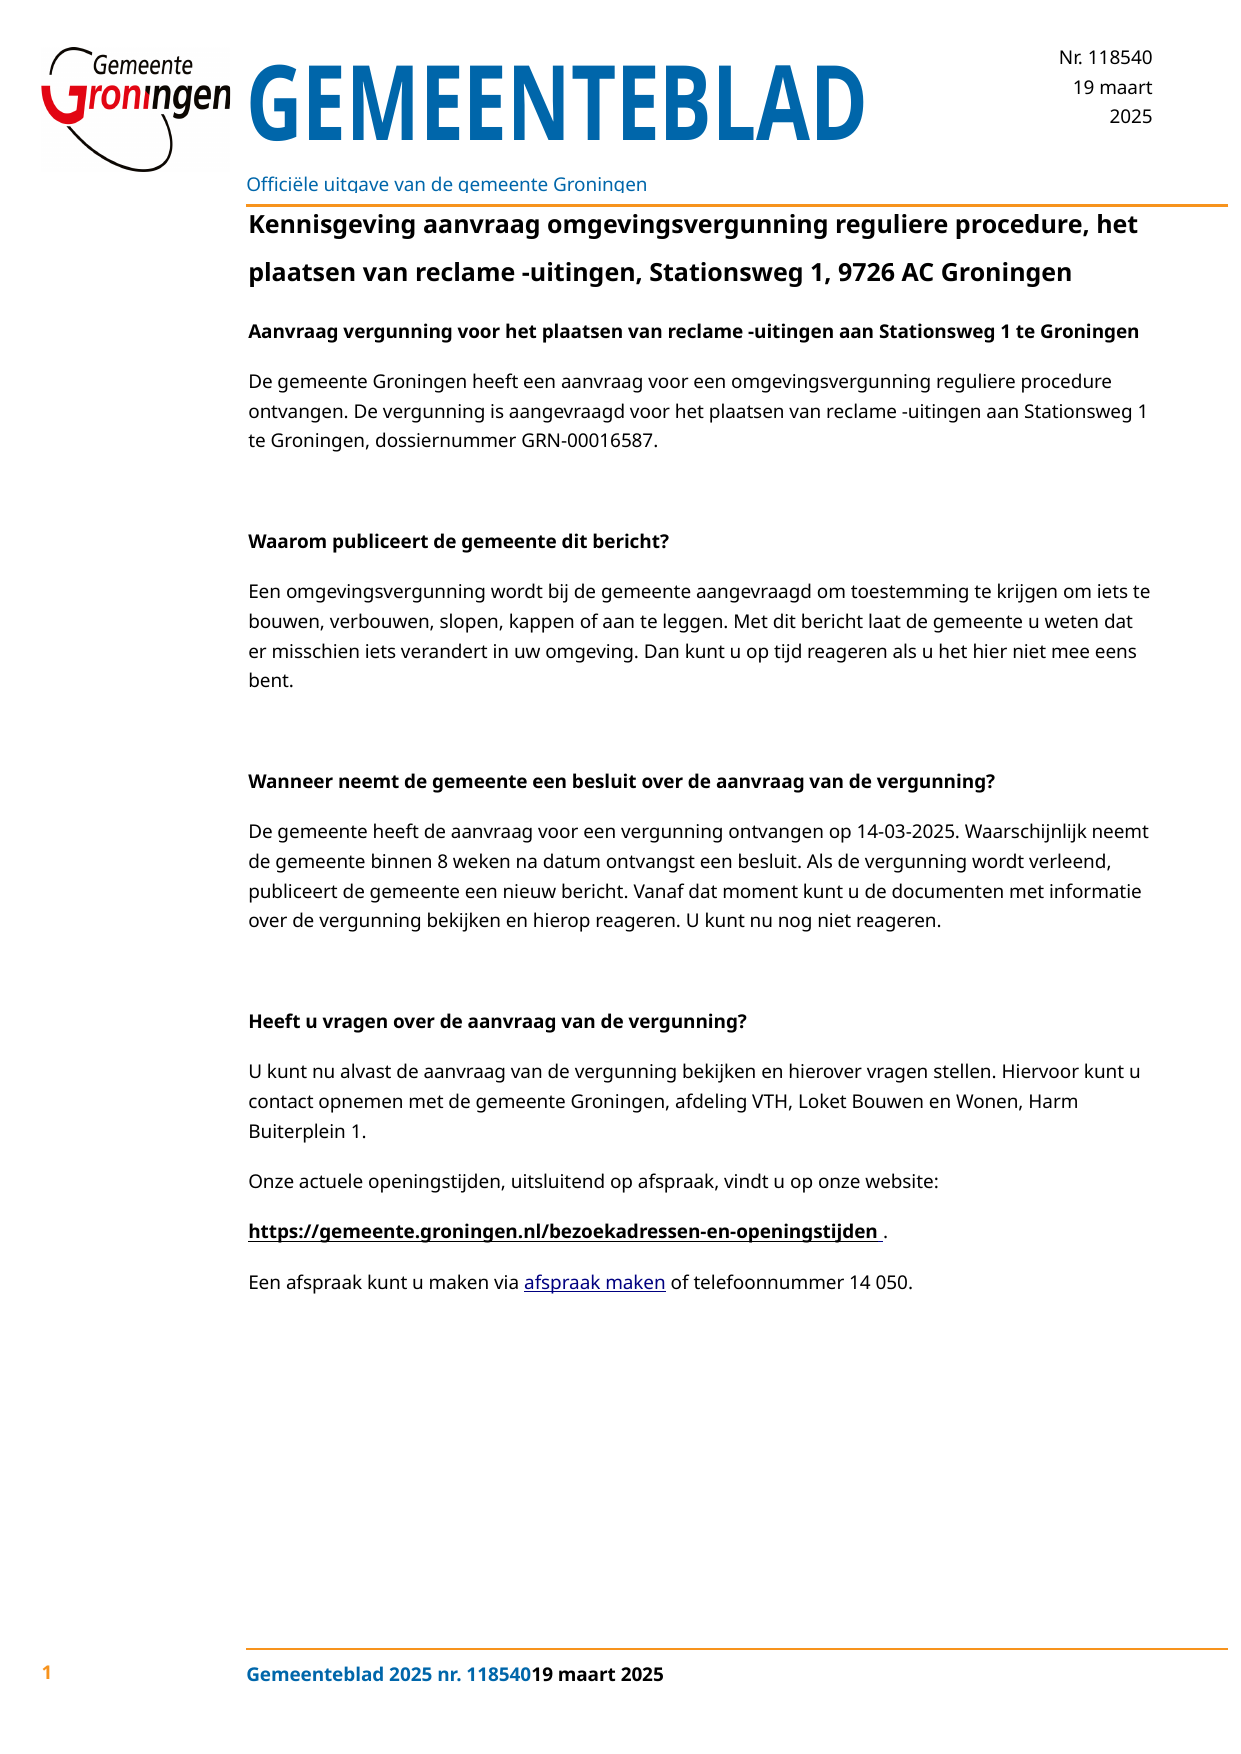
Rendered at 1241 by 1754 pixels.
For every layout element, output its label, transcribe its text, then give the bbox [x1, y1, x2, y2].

text Wanneer neemt de gemeente een besluit over de aanvraag van de vergunning? [248, 768, 1152, 794]
text Heeft u vragen over de aanvraag van de vergunning? [248, 1008, 1152, 1034]
text De gemeente Groningen heeft een aanvraag voor een omgevingsvergunning reguliere procedure ontvangen. De vergunning is aangevraagd voor het plaatsen van reclame -uitingen aan Stationsweg 1 te Groningen, dossiernummer GRN-00016587. [248, 368, 1152, 453]
text Waarom publiceert de gemeente dit bericht? [248, 528, 1152, 554]
text Aanvraag vergunning voor het plaatsen van reclame -uitingen aan Stationsweg 1 te Groningen [248, 318, 1152, 344]
picture [41, 47, 231, 172]
text Een omgevingsvergunning wordt bij de gemeente aangevraagd om toestemming te krijgen om iets te bouwen, verbouwen, slopen, kappen of aan te leggen. Met dit bericht laat de gemeente u weten dat er misschien iets verandert in uw omgeving. Dan kunt u op tijd reageren als u het hier niet mee eens bent. [248, 579, 1152, 693]
text Kennisgeving aanvraag omgevingsvergunning reguliere procedure, het plaatsen van reclame -uitingen, Stationsweg 1, 9726 AC Groningen [248, 207, 1152, 288]
text De gemeente heeft de aanvraag voor een vergunning ontvangen op 14-03-2025. Waarschijnlijk neemt de gemeente binnen 8 weken na datum ontvangst een besluit. Als de vergunning wordt verleend, publiceert de gemeente een nieuw bericht. Vanaf dat moment kunt u de documenten met informatie over de vergunning bekijken en hierop reageren. U kunt nu nog niet reageren. [248, 819, 1152, 933]
text Een afspraak kunt u maken via afspraak maken of telefoonnummer 14 050. [248, 1269, 1152, 1295]
text https://gemeente.groningen.nl/bezoekadressen-en-openingstijden . [248, 1219, 1152, 1244]
text U kunt nu alvast de aanvraag van de vergunning bekijken en hierover vragen stellen. Hiervoor kunt u contact opnemen met de gemeente Groningen, afdeling VTH, Loket Bouwen en Wonen, Harm Buiterplein 1. [248, 1059, 1152, 1144]
text Onze actuele openingstijden, uitsluitend op afspraak, vindt u op onze website: [248, 1168, 1152, 1194]
